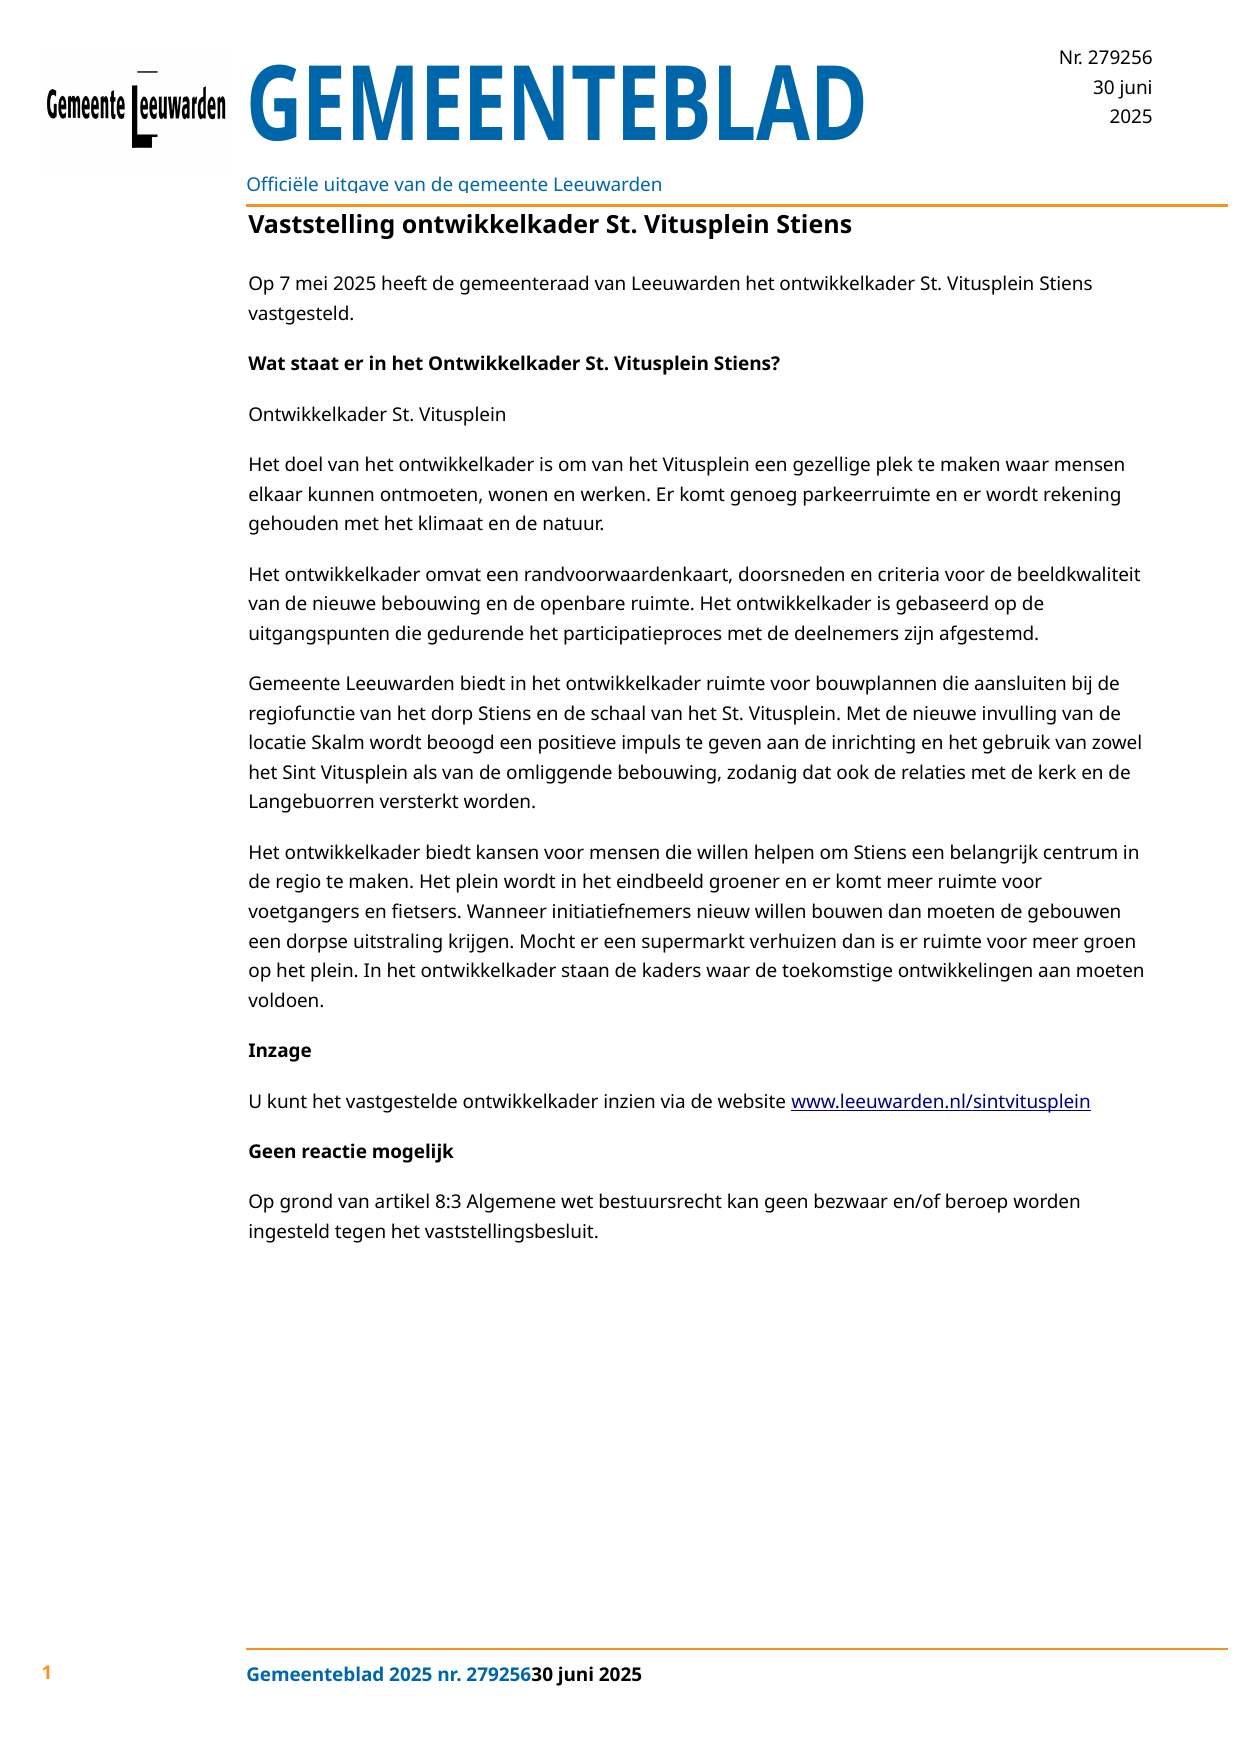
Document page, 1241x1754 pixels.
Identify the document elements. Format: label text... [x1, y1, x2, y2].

text Inzage [248, 1037, 1152, 1063]
text Gemeente Leeuwarden biedt in het ontwikkelkader ruimte voor bouwplannen die aansluiten bij de regiofunctie van het dorp Stiens en de schaal van het St. Vitusplein. Met de nieuwe invulling van de locatie Skalm wordt beoogd een positieve impuls te geven aan de inrichting en het gebruik van zowel het Sint Vitusplein als van de omliggende bebouwing, zodanig dat ook de relaties met de kerk en de Langebuorren versterkt worden. [248, 670, 1152, 814]
text Op 7 mei 2025 heeft de gemeenteraad van Leeuwarden het ontwikkelkader St. Vitusplein Stiens vastgesteld. [248, 270, 1152, 326]
text Ontwikkelkader St. Vitusplein [248, 401, 1152, 426]
text Wat staat er in het Ontwikkelkader St. Vitusplein Stiens? [248, 350, 1152, 376]
text U kunt het vastgestelde ontwikkelkader inzien via de website www.leeuwarden.nl/sintvitusplein [248, 1088, 1152, 1113]
text Het doel van het ontwikkelkader is om van het Vitusplein een gezellige plek te maken waar mensen elkaar kunnen ontmoeten, wonen en werken. Er komt genoeg parkeerruimte en er wordt rekening gehouden met het klimaat en de natuur. [248, 451, 1152, 536]
picture [41, 47, 231, 172]
text Vaststelling ontwikkelkader St. Vitusplein Stiens [248, 207, 1152, 241]
text Op grond van artikel 8:3 Algemene wet bestuursrecht kan geen bezwaar en/of beroep worden ingesteld tegen het vaststellingsbesluit. [248, 1189, 1152, 1244]
text Het ontwikkelkader biedt kansen voor mensen die willen helpen om Stiens een belangrijk centrum in de regio te maken. Het plein wordt in het eindbeeld groener en er komt meer ruimte voor voetgangers en fietsers. Wanneer initiatiefnemers nieuw willen bouwen dan moeten de gebouwen een dorpse uitstraling krijgen. Mocht er een supermarkt verhuizen dan is er ruimte voor meer groen op het plein. In het ontwikkelkader staan de kaders waar de toekomstige ontwikkelingen aan moeten voldoen. [248, 839, 1152, 1013]
text Geen reactie mogelijk [248, 1138, 1152, 1164]
text Het ontwikkelkader omvat een randvoorwaardenkaart, doorsneden en criteria voor de beeldkwaliteit van de nieuwe bebouwing en de openbare ruimte. Het ontwikkelkader is gebaseerd op de uitgangspunten die gedurende het participatieproces met de deelnemers zijn afgestemd. [248, 561, 1152, 646]
